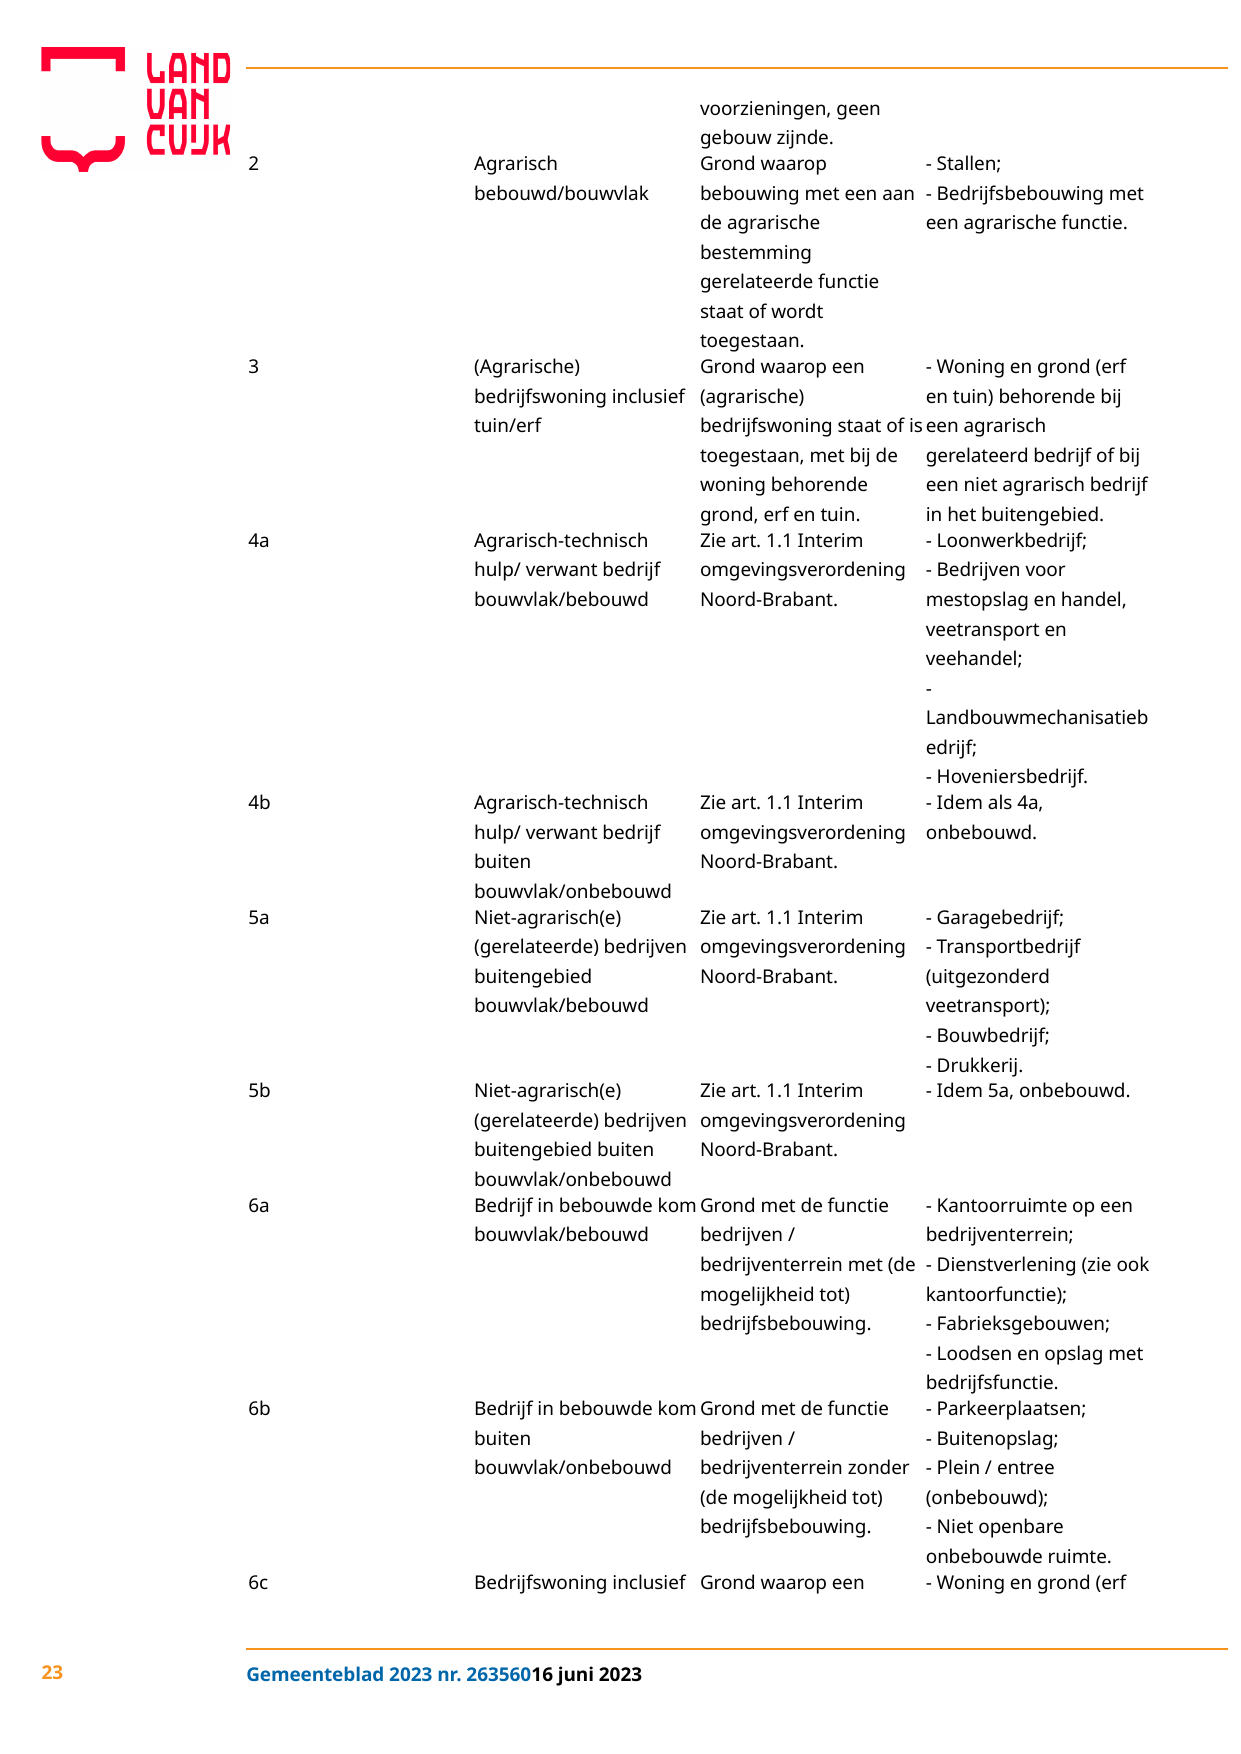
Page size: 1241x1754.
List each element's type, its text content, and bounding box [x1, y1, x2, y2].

table_cell - Woning en grond (erf en tuin) behorende bij een agrarisch gerelateerd bedrijf of bij een niet agrarisch bedrijf in het buitengebied. [926, 353, 1152, 527]
table_cell Agrarisch-technisch hulp/ verwant bedrijf bouwvlak/bebouwd [474, 527, 700, 789]
picture [41, 47, 231, 172]
table_cell 5a [248, 904, 474, 1077]
table_cell 2 [248, 150, 474, 353]
table_cell 6c [248, 1569, 474, 1594]
table_cell - Kantoorruimte op een bedrijventerrein; - Dienstverlening (zie ook kantoorfunctie); - Fabrieksgebouwen; - Loodsen en opslag met bedrijfsfunctie. [926, 1192, 1152, 1395]
table_cell 4a [248, 527, 474, 789]
table_cell 3 [248, 353, 474, 527]
table_cell - Woning en grond (erf [926, 1569, 1152, 1594]
table_cell Bedrijf in bebouwde kom bouwvlak/bebouwd [474, 1192, 700, 1395]
table_cell - Parkeerplaatsen; - Buitenopslag; - Plein / entree (onbebouwd); - Niet openbare onbebouwde ruimte. [926, 1395, 1152, 1569]
table_cell Zie art. 1.1 Interim omgevingsverordening Noord-Brabant. [700, 904, 926, 1077]
table_cell Grond waarop bebouwing met een aan de agrarische bestemming gerelateerde functie staat of wordt toegestaan. [700, 150, 926, 353]
table_cell Niet-agrarisch(e) (gerelateerde) bedrijven buitengebied buiten bouwvlak/onbebouwd [474, 1078, 700, 1192]
table_cell Grond waarop een [700, 1569, 926, 1594]
table_cell 4b [248, 789, 474, 904]
table_cell - Garagebedrijf; - Transportbedrijf (uitgezonderd veetransport); - Bouwbedrijf; - Drukkerij. [926, 904, 1152, 1077]
table_cell Agrarisch-technisch hulp/ verwant bedrijf buiten bouwvlak/onbebouwd [474, 789, 700, 904]
table_cell [248, 95, 474, 150]
table_cell - Loonwerkbedrijf; - Bedrijven voor mestopslag en handel, veetransport en veehandel; - Landbouwmechanisatiebedrijf; - Hoveniersbedrijf. [926, 527, 1152, 789]
table_cell Zie art. 1.1 Interim omgevingsverordening Noord-Brabant. [700, 527, 926, 789]
table_cell Grond waarop een (agrarische) bedrijfswoning staat of is toegestaan, met bij de woning behorende grond, erf en tuin. [700, 353, 926, 527]
table_cell Agrarisch bebouwd/bouwvlak [474, 150, 700, 353]
table_cell Niet-agrarisch(e) (gerelateerde) bedrijven buitengebied bouwvlak/bebouwd [474, 904, 700, 1077]
table_cell (Agrarische) bedrijfswoning inclusief tuin/erf [474, 353, 700, 527]
table_cell Zie art. 1.1 Interim omgevingsverordening Noord-Brabant. [700, 789, 926, 904]
table_cell [474, 95, 700, 150]
table_cell - Idem 5a, onbebouwd. [926, 1078, 1152, 1192]
table_cell - Idem als 4a, onbebouwd. [926, 789, 1152, 904]
table_cell voorzieningen, geen gebouw zijnde. [700, 95, 926, 150]
table_cell Bedrijf in bebouwde kom buiten bouwvlak/onbebouwd [474, 1395, 700, 1569]
table_cell 6b [248, 1395, 474, 1569]
table_cell Grond met de functie bedrijven / bedrijventerrein zonder (de mogelijkheid tot) bedrijfsbebouwing. [700, 1395, 926, 1569]
table_cell 5b [248, 1078, 474, 1192]
table_cell Zie art. 1.1 Interim omgevingsverordening Noord-Brabant. [700, 1078, 926, 1192]
table_cell - Stallen; - Bedrijfsbebouwing met een agrarische functie. [926, 150, 1152, 353]
table_cell [926, 95, 1152, 150]
table_cell 6a [248, 1192, 474, 1395]
table_cell Grond met de functie bedrijven / bedrijventerrein met (de mogelijkheid tot) bedrijfsbebouwing. [700, 1192, 926, 1395]
table_cell Bedrijfswoning inclusief [474, 1569, 700, 1594]
